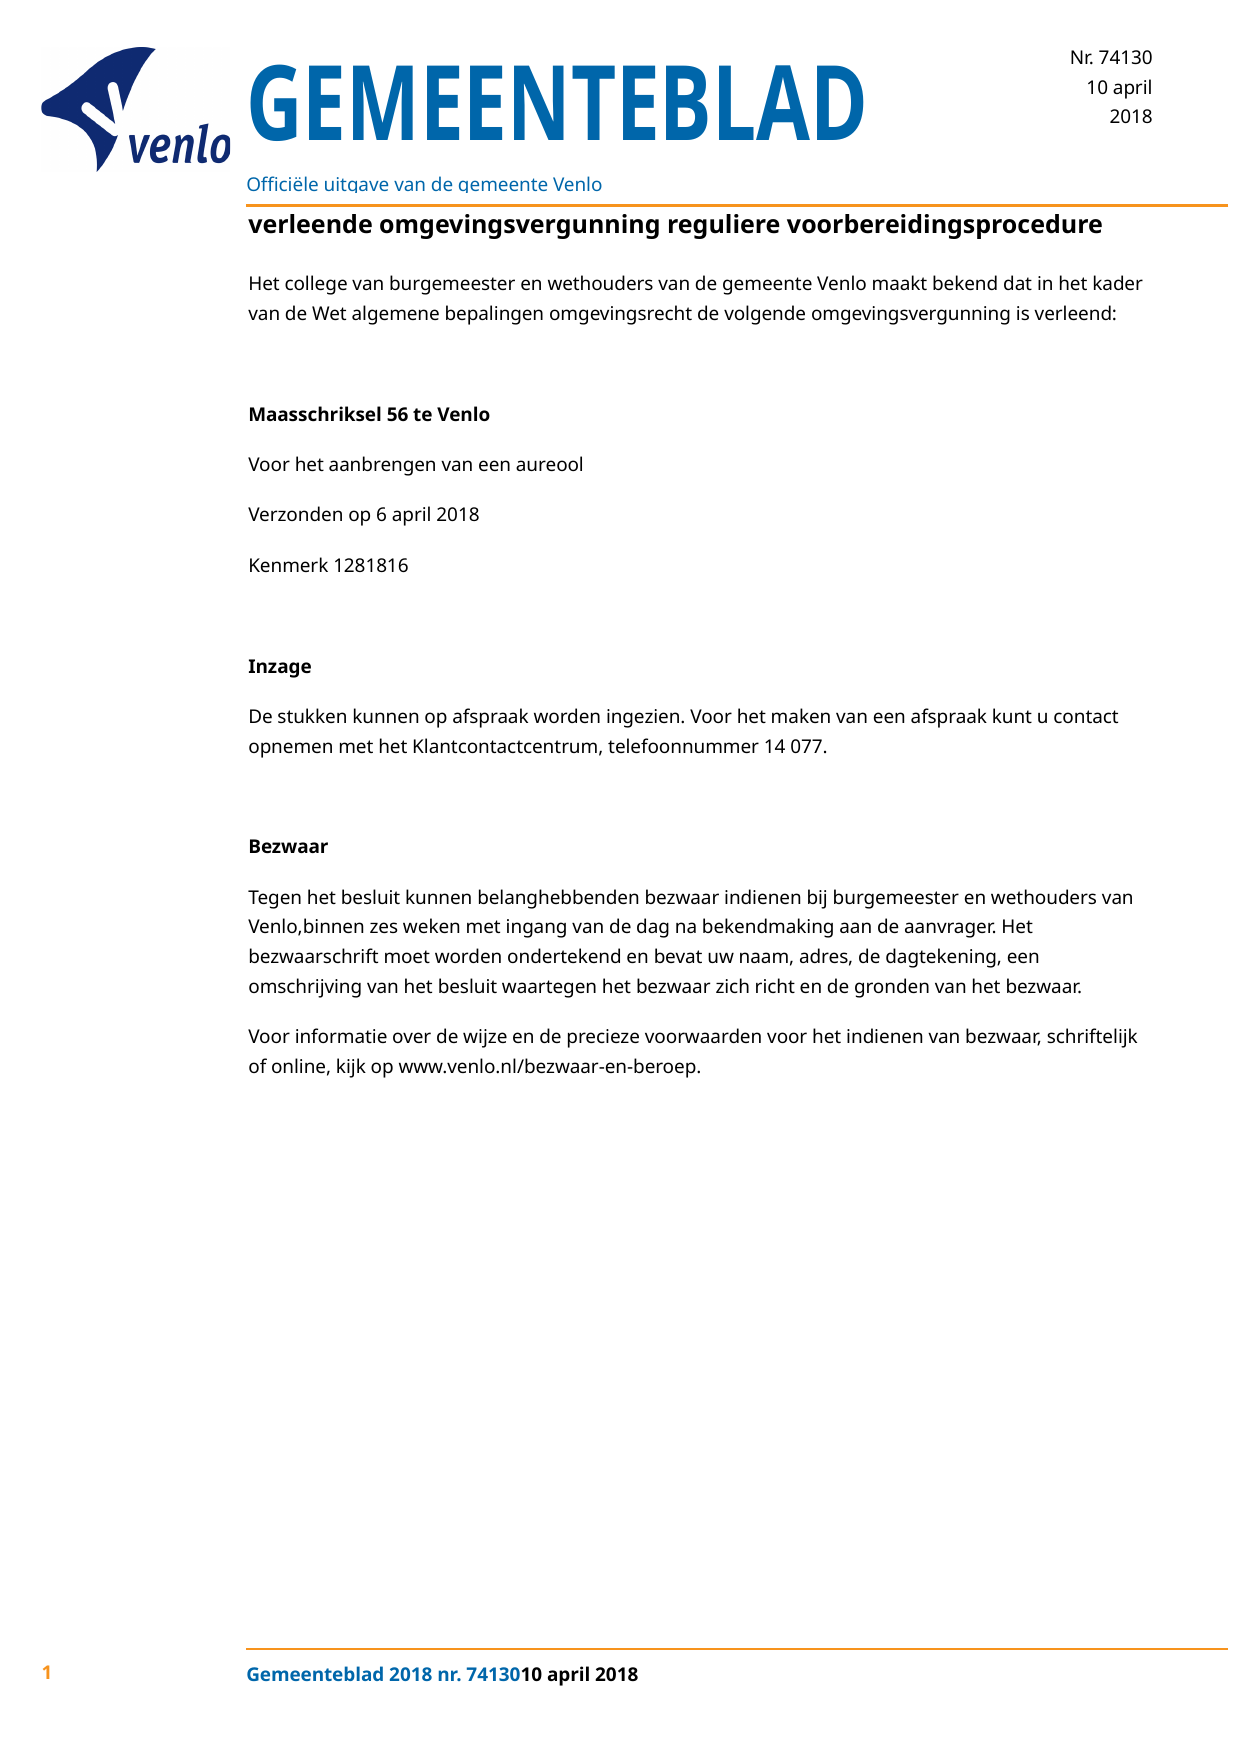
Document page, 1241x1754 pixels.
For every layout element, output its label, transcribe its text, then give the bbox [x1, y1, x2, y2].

text Verzonden op 6 april 2018 [248, 502, 1152, 527]
text Het college van burgemeester en wethouders van de gemeente Venlo maakt bekend dat in het kader van de Wet algemene bepalingen omgevingsrecht de volgende omgevingsvergunning is verleend: [248, 270, 1152, 326]
text De stukken kunnen op afspraak worden ingezien. Voor het maken van een afspraak kunt u contact opnemen met het Klantcontactcentrum, telefoonnummer 14 077. [248, 703, 1152, 758]
text Maasschriksel 56 te Venlo [248, 401, 1152, 426]
text Voor het aanbrengen van een aureool [248, 451, 1152, 477]
text Bezwaar [248, 834, 1152, 859]
text Tegen het besluit kunnen belanghebbenden bezwaar indienen bij burgemeester en wethouders van Venlo,binnen zes weken met ingang van de dag na bekendmaking aan de aanvrager. Het bezwaarschrift moet worden ondertekend en bevat uw naam, adres, de dagtekening, een omschrijving van het besluit waartegen het bezwaar zich richt en de gronden van het bezwaar. [248, 884, 1152, 998]
picture [41, 47, 231, 172]
text Inzage [248, 653, 1152, 678]
text verleende omgevingsvergunning reguliere voorbereidingsprocedure [248, 207, 1152, 241]
text Voor informatie over de wijze en de precieze voorwaarden voor het indienen van bezwaar, schriftelijk of online, kijk op www.venlo.nl/bezwaar-en-beroep. [248, 1023, 1152, 1078]
text Kenmerk 1281816 [248, 552, 1152, 578]
